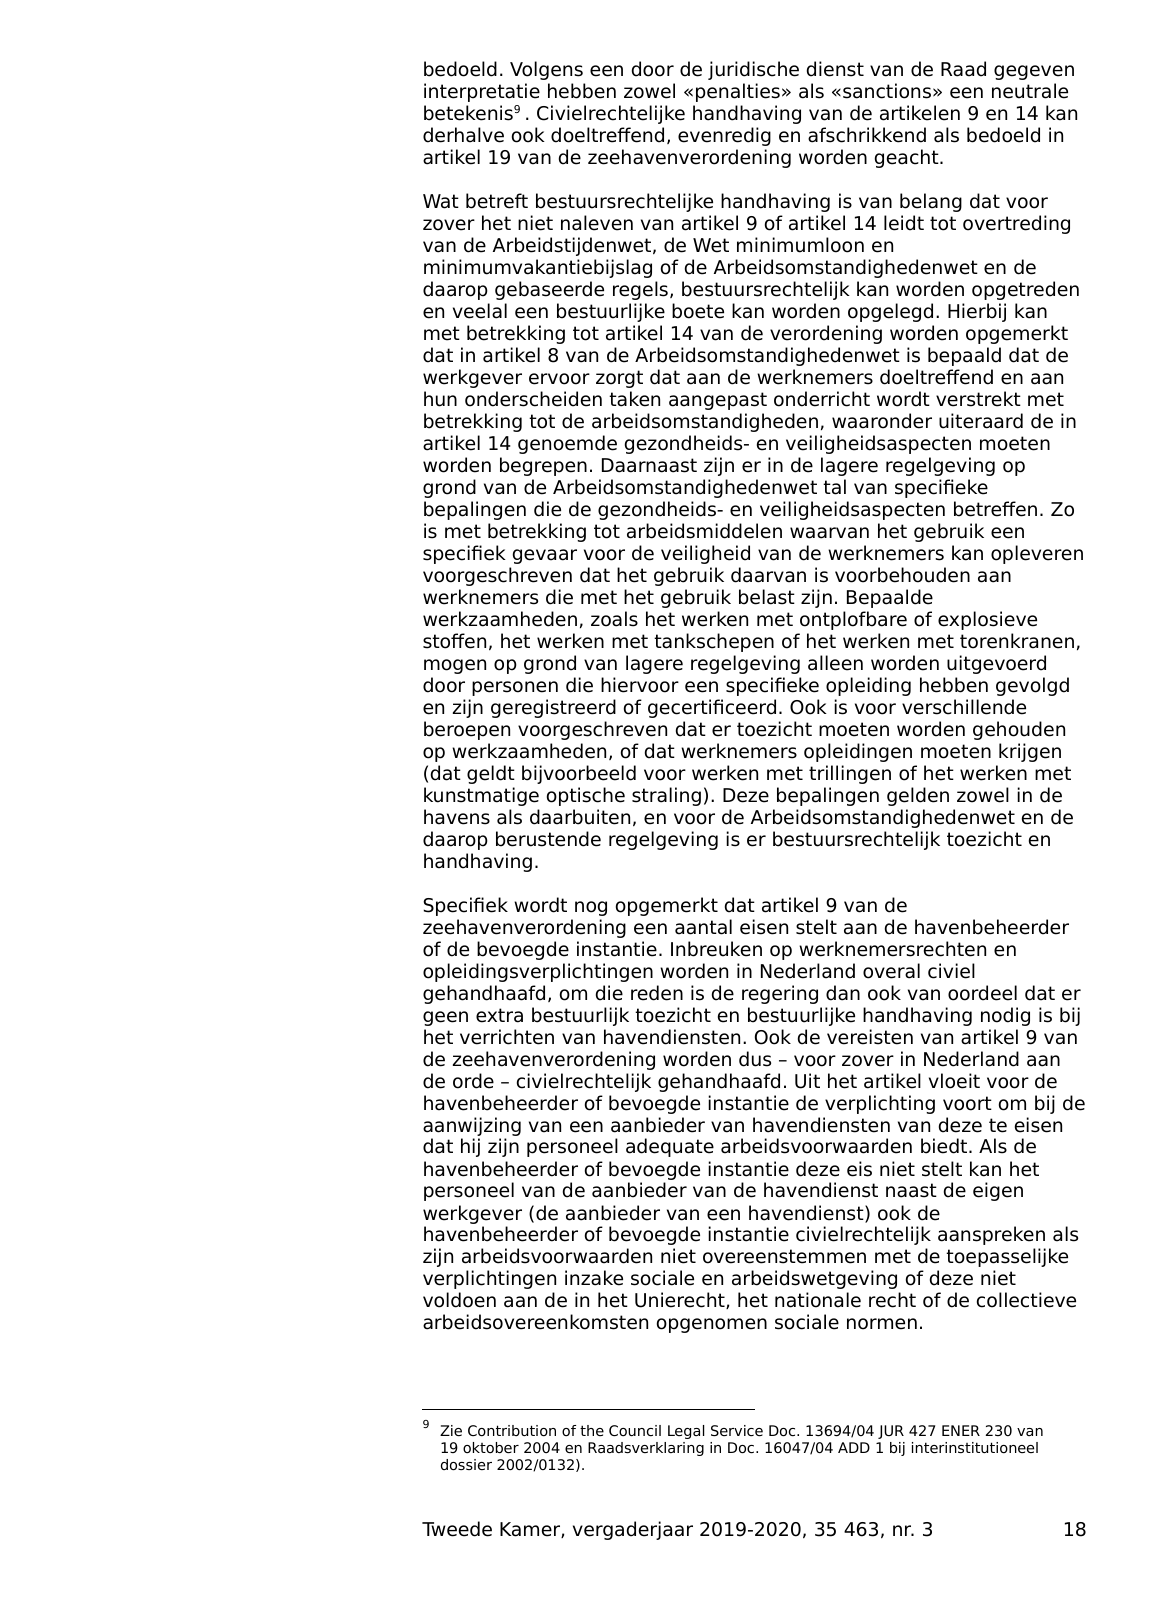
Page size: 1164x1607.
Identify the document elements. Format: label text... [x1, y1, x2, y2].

text Specifiek wordt nog opgemerkt dat artikel 9 van de zeehavenverordening een aantal eisen stelt aan de havenbeheerder of de bevoegde instantie. Inbreuken op werknemersrechten en opleidingsverplichtingen worden in Nederland overal civiel gehandhaafd, om die reden is de regering dan ook van oordeel dat er geen extra bestuurlijk toezicht en bestuurlijke handhaving nodig is bij het verrichten van havendiensten. Ook de vereisten van artikel 9 van de zeehavenverordening worden dus – voor zover in Nederland aan de orde – civielrechtelijk gehandhaafd. Uit het artikel vloeit voor de havenbeheerder of bevoegde instantie de verplichting voort om bij de aanwijzing van een aanbieder van havendiensten van deze te eisen dat hij zijn personeel adequate arbeidsvoorwaarden biedt. Als de havenbeheerder of bevoegde instantie deze eis niet stelt kan het personeel van de aanbieder van de havendienst naast de eigen werkgever (de aanbieder van een havendienst) ook de havenbeheerder of bevoegde instantie civielrechtelijk aanspreken als zijn arbeidsvoorwaarden niet overeenstemmen met de toepasselijke verplichtingen inzake sociale en arbeidswetgeving of deze niet voldoen aan de in het Unierecht, het nationale recht of de collectieve arbeidsovereenkomsten opgenomen sociale normen. [422, 895, 1087, 1334]
text bedoeld. Volgens een door de juridische dienst van de Raad gegeven interpretatie hebben zowel «penalties» als «sanctions» een neutrale betekenis. Civielrechtelijke handhaving van de artikelen 9 en 14 kan derhalve ook doeltreffend, evenredig en afschrikkend als bedoeld in artikel 19 van de zeehavenverordening worden geacht. [422, 59, 1087, 169]
text Zie Contribution of the Council Legal Service Doc. 13694/04 JUR 427 ENER 230 van 19 oktober 2004 en Raadsverklaring in Doc. 16047/04 ADD 1 bij interinstitutioneel dossier 2002/0132). [422, 1418, 1087, 1474]
text Wat betreft bestuursrechtelijke handhaving is van belang dat voor zover het niet naleven van artikel 9 of artikel 14 leidt tot overtreding van de Arbeidstijdenwet, de Wet minimumloon en minimumvakantiebijslag of de Arbeidsomstandighedenwet en de daarop gebaseerde regels, bestuursrechtelijk kan worden opgetreden en veelal een bestuurlijke boete kan worden opgelegd. Hierbij kan met betrekking tot artikel 14 van de verordening worden opgemerkt dat in artikel 8 van de Arbeidsomstandighedenwet is bepaald dat de werkgever ervoor zorgt dat aan de werknemers doeltreffend en aan hun onderscheiden taken aangepast onderricht wordt verstrekt met betrekking tot de arbeidsomstandigheden, waaronder uiteraard de in artikel 14 genoemde gezondheids- en veiligheidsaspecten moeten worden begrepen. Daarnaast zijn er in de lagere regelgeving op grond van de Arbeidsomstandighedenwet tal van specifieke bepalingen die de gezondheids- en veiligheidsaspecten betreffen. Zo is met betrekking tot arbeidsmiddelen waarvan het gebruik een specifiek gevaar voor de veiligheid van de werknemers kan opleveren voorgeschreven dat het gebruik daarvan is voorbehouden aan werknemers die met het gebruik belast zijn. Bepaalde werkzaamheden, zoals het werken met ontplofbare of explosieve stoffen, het werken met tankschepen of het werken met torenkranen, mogen op grond van lagere regelgeving alleen worden uitgevoerd door personen die hiervoor een specifieke opleiding hebben gevolgd en zijn geregistreerd of gecertificeerd. Ook is voor verschillende beroepen voorgeschreven dat er toezicht moeten worden gehouden op werkzaamheden, of dat werknemers opleidingen moeten krijgen (dat geldt bijvoorbeeld voor werken met trillingen of het werken met kunstmatige optische straling). Deze bepalingen gelden zowel in de havens als daarbuiten, en voor de Arbeidsomstandighedenwet en de daarop berustende regelgeving is er bestuursrechtelijk toezicht en handhaving. [422, 191, 1087, 872]
